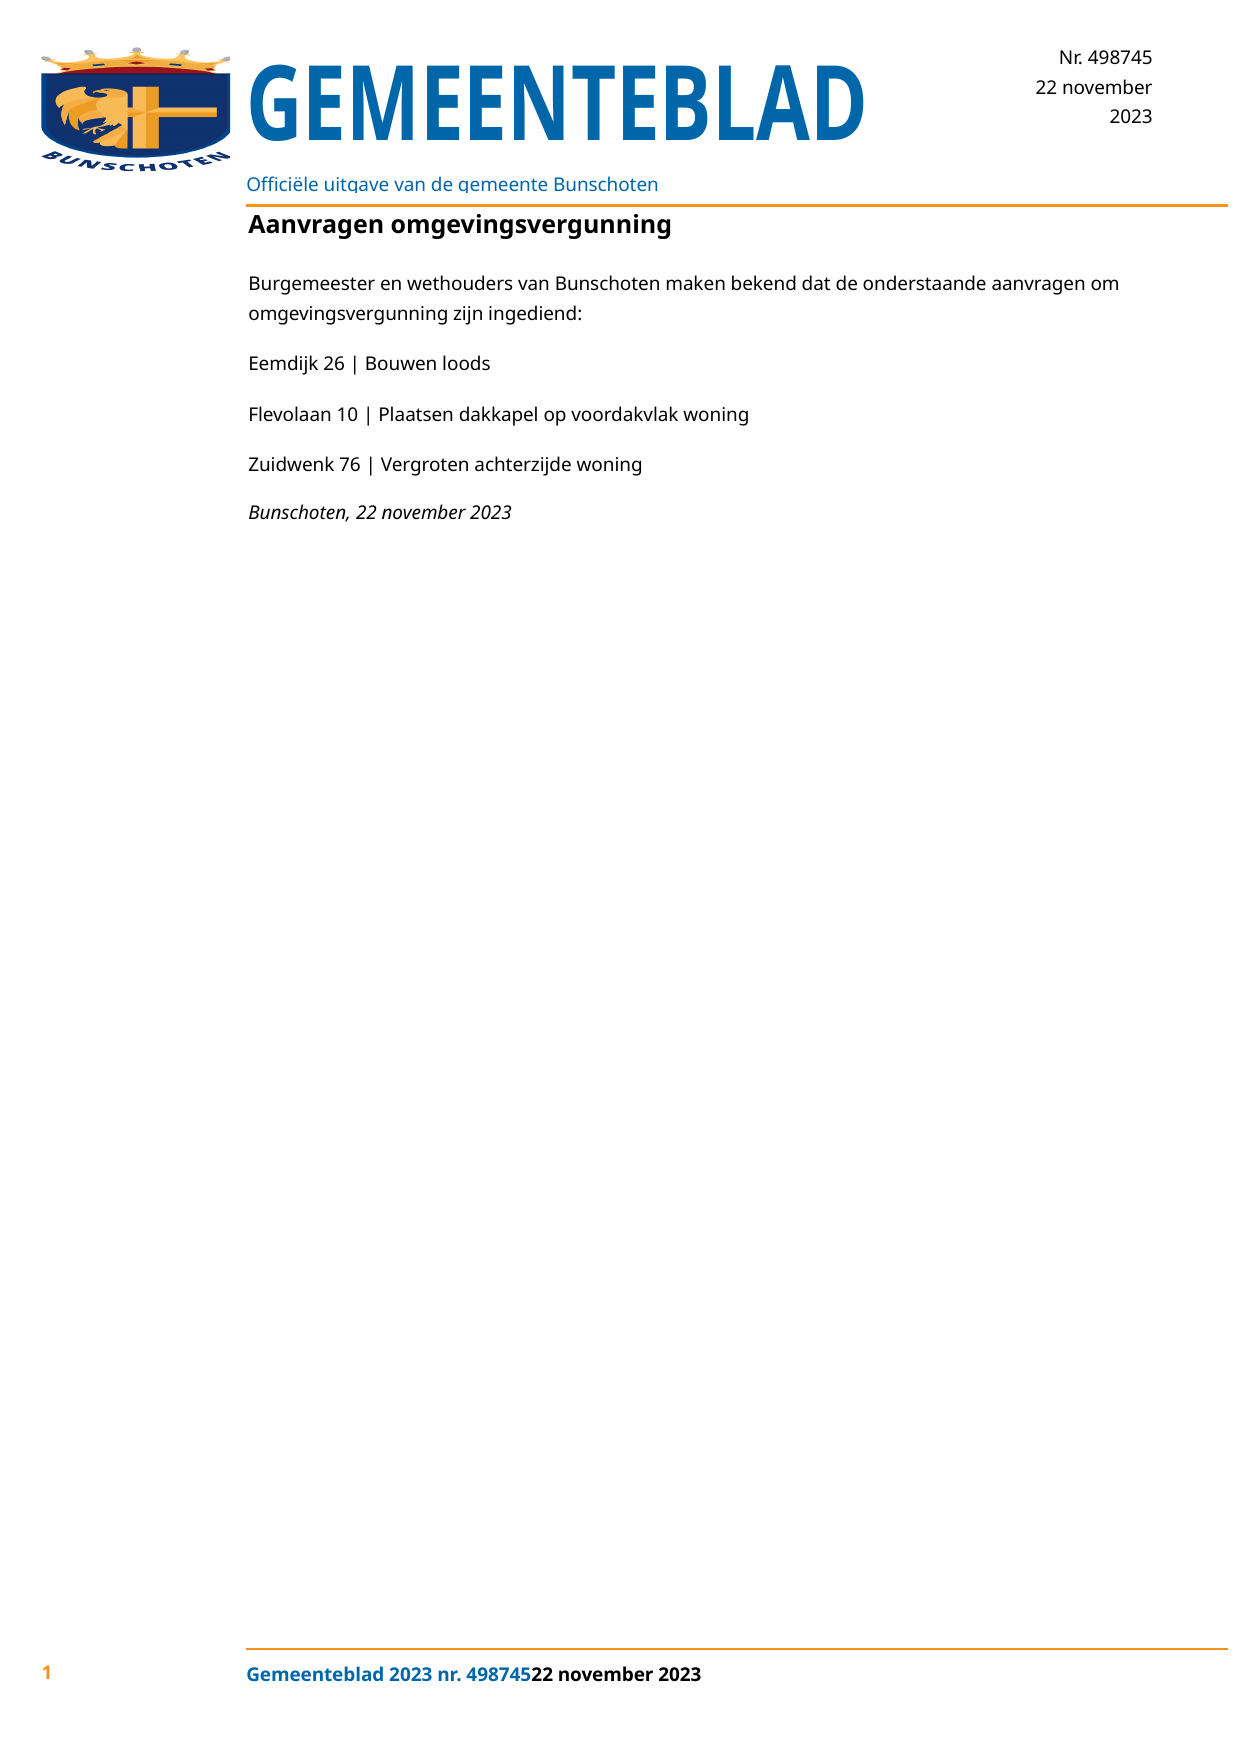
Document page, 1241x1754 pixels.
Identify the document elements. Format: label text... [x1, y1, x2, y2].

text Bunschoten, 22 november 2023 [248, 499, 1152, 525]
text Eemdijk 26 | Bouwen loods [248, 350, 1152, 376]
text Zuidwenk 76 | Vergroten achterzijde woning [248, 451, 1152, 477]
text Burgemeester en wethouders van Bunschoten maken bekend dat de onderstaande aanvragen om omgevingsvergunning zijn ingediend: [248, 270, 1152, 326]
text Aanvragen omgevingsvergunning [248, 207, 1152, 241]
text Flevolaan 10 | Plaatsen dakkapel op voordakvlak woning [248, 401, 1152, 426]
picture [41, 47, 231, 172]
